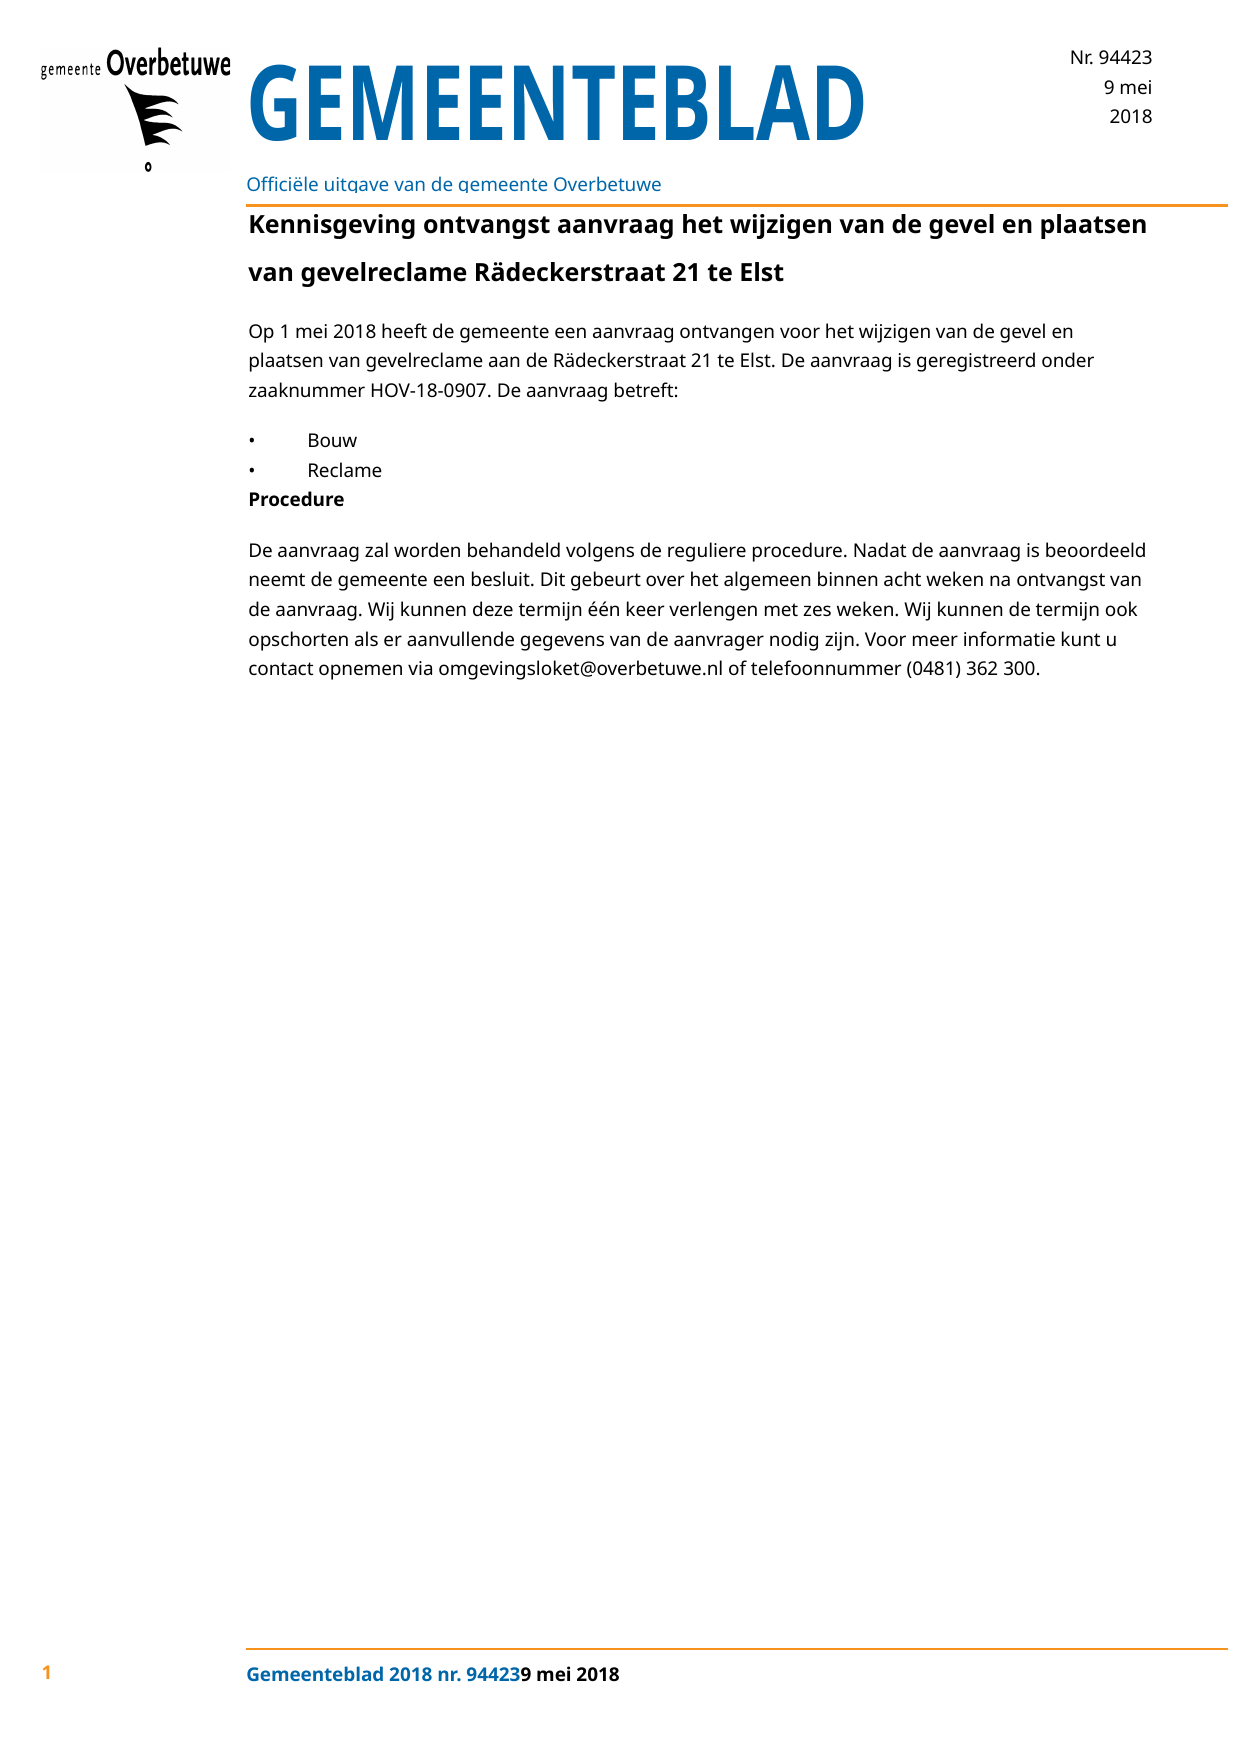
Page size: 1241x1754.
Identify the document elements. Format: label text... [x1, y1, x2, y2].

text Procedure [248, 487, 1152, 512]
list Bouw [248, 427, 1152, 453]
list Reclame [248, 457, 1152, 483]
text Kennisgeving ontvangst aanvraag het wijzigen van de gevel en plaatsen van gevelreclame Rädeckerstraat 21 te Elst [248, 207, 1152, 288]
text Op 1 mei 2018 heeft de gemeente een aanvraag ontvangen voor het wijzigen van de gevel en plaatsen van gevelreclame aan de Rädeckerstraat 21 te Elst. De aanvraag is geregistreerd onder zaaknummer HOV-18-0907. De aanvraag betreft: [248, 318, 1152, 403]
picture [41, 47, 231, 172]
text De aanvraag zal worden behandeld volgens de reguliere procedure. Nadat de aanvraag is beoordeeld neemt de gemeente een besluit. Dit gebeurt over het algemeen binnen acht weken na ontvangst van de aanvraag. Wij kunnen deze termijn één keer verlengen met zes weken. Wij kunnen de termijn ook opschorten als er aanvullende gegevens van de aanvrager nodig zijn. Voor meer informatie kunt u contact opnemen via omgevingsloket@overbetuwe.nl of telefoonnummer (0481) 362 300. [248, 537, 1152, 681]
